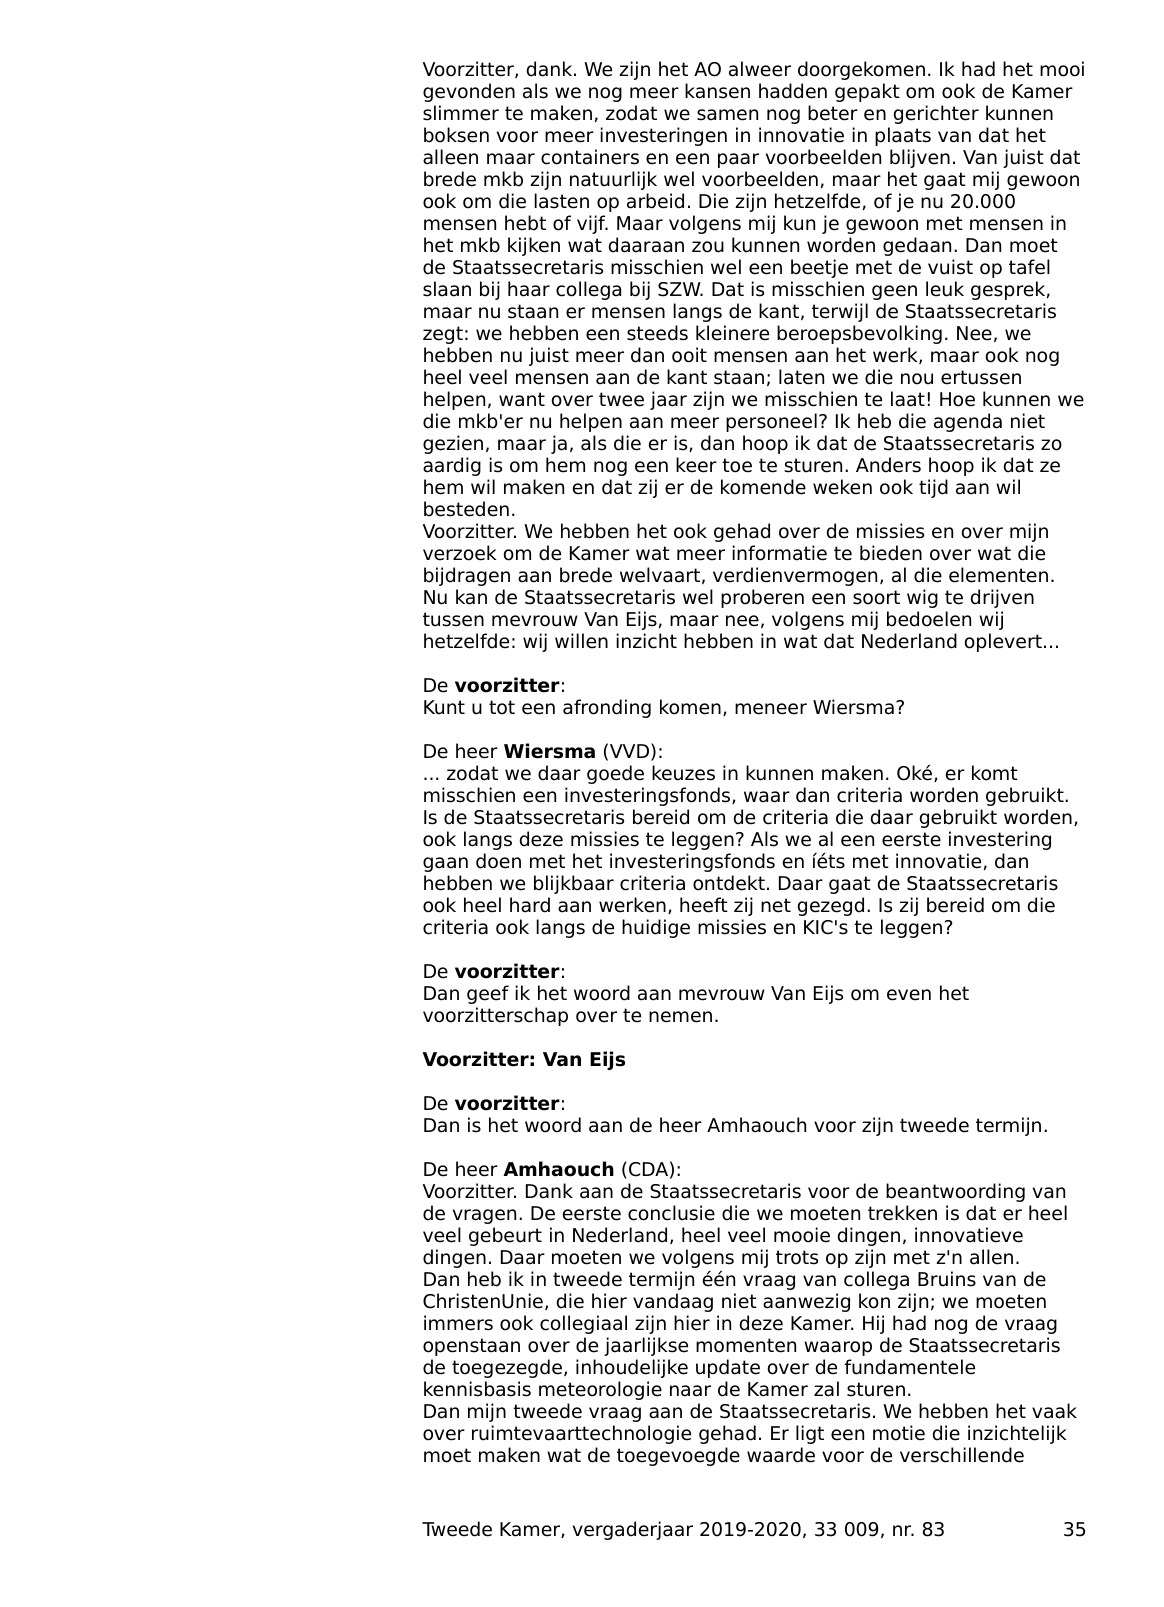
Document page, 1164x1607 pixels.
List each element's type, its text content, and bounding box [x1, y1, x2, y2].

text ... zodat we daar goede keuzes in kunnen maken. Oké, er komt misschien een investeringsfonds, waar dan criteria worden gebruikt. Is de Staatssecretaris bereid om de criteria die daar gebruikt worden, ook langs deze missies te leggen? Als we al een eerste investering gaan doen met het investeringsfonds en íéts met innovatie, dan hebben we blijkbaar criteria ontdekt. Daar gaat de Staatssecretaris ook heel hard aan werken, heeft zij net gezegd. Is zij bereid om die criteria ook langs de huidige missies en KIC's te leggen? [422, 763, 1087, 939]
text Dan is het woord aan de heer Amhaouch voor zijn tweede termijn. [422, 1115, 1087, 1137]
subtitle Voorzitter: Van Eijs [422, 1049, 1087, 1071]
text De heer Amhaouch (CDA): [422, 1159, 1087, 1181]
text De voorzitter: [422, 675, 1087, 697]
text Kunt u tot een afronding komen, meneer Wiersma? [422, 697, 1087, 719]
text Voorzitter, dank. We zijn het AO alweer doorgekomen. Ik had het mooi gevonden als we nog meer kansen hadden gepakt om ook de Kamer slimmer te maken, zodat we samen nog beter en gerichter kunnen boksen voor meer investeringen in innovatie in plaats van dat het alleen maar containers en een paar voorbeelden blijven. Van juist dat brede mkb zijn natuurlijk wel voorbeelden, maar het gaat mij gewoon ook om die lasten op arbeid. Die zijn hetzelfde, of je nu 20.000 mensen hebt of vijf. Maar volgens mij kun je gewoon met mensen in het mkb kijken wat daaraan zou kunnen worden gedaan. Dan moet de Staatssecretaris misschien wel een beetje met de vuist op tafel slaan bij haar collega bij SZW. Dat is misschien geen leuk gesprek, maar nu staan er mensen langs de kant, terwijl de Staatssecretaris zegt: we hebben een steeds kleinere beroepsbevolking. Nee, we hebben nu juist meer dan ooit mensen aan het werk, maar ook nog heel veel mensen aan de kant staan; laten we die nou ertussen helpen, want over twee jaar zijn we misschien te laat! Hoe kunnen we die mkb'er nu helpen aan meer personeel? Ik heb die agenda niet gezien, maar ja, als die er is, dan hoop ik dat de Staatssecretaris zo aardig is om hem nog een keer toe te sturen. Anders hoop ik dat ze hem wil maken en dat zij er de komende weken ook tijd aan wil besteden. [422, 59, 1087, 521]
text Dan geef ik het woord aan mevrouw Van Eijs om even het voorzitterschap over te nemen. [422, 983, 1087, 1027]
text De heer Wiersma (VVD): [422, 741, 1087, 763]
text De voorzitter: [422, 1093, 1087, 1115]
text Dan mijn tweede vraag aan de Staatssecretaris. We hebben het vaak over ruimtevaarttechnologie gehad. Er ligt een motie die inzichtelijk moet maken wat de toegevoegde waarde voor de verschillende [422, 1401, 1087, 1467]
text Dan heb ik in tweede termijn één vraag van collega Bruins van de ChristenUnie, die hier vandaag niet aanwezig kon zijn; we moeten immers ook collegiaal zijn hier in deze Kamer. Hij had nog de vraag openstaan over de jaarlijkse momenten waarop de Staatssecretaris de toegezegde, inhoudelijke update over de fundamentele kennisbasis meteorologie naar de Kamer zal sturen. [422, 1269, 1087, 1401]
text Voorzitter. We hebben het ook gehad over de missies en over mijn verzoek om de Kamer wat meer informatie te bieden over wat die bijdragen aan brede welvaart, verdienvermogen, al die elementen. Nu kan de Staatssecretaris wel proberen een soort wig te drijven tussen mevrouw Van Eijs, maar nee, volgens mij bedoelen wij hetzelfde: wij willen inzicht hebben in wat dat Nederland oplevert... [422, 521, 1087, 652]
text Voorzitter. Dank aan de Staatssecretaris voor de beantwoording van de vragen. De eerste conclusie die we moeten trekken is dat er heel veel gebeurt in Nederland, heel veel mooie dingen, innovatieve dingen. Daar moeten we volgens mij trots op zijn met z'n allen. [422, 1181, 1087, 1269]
text De voorzitter: [422, 961, 1087, 983]
